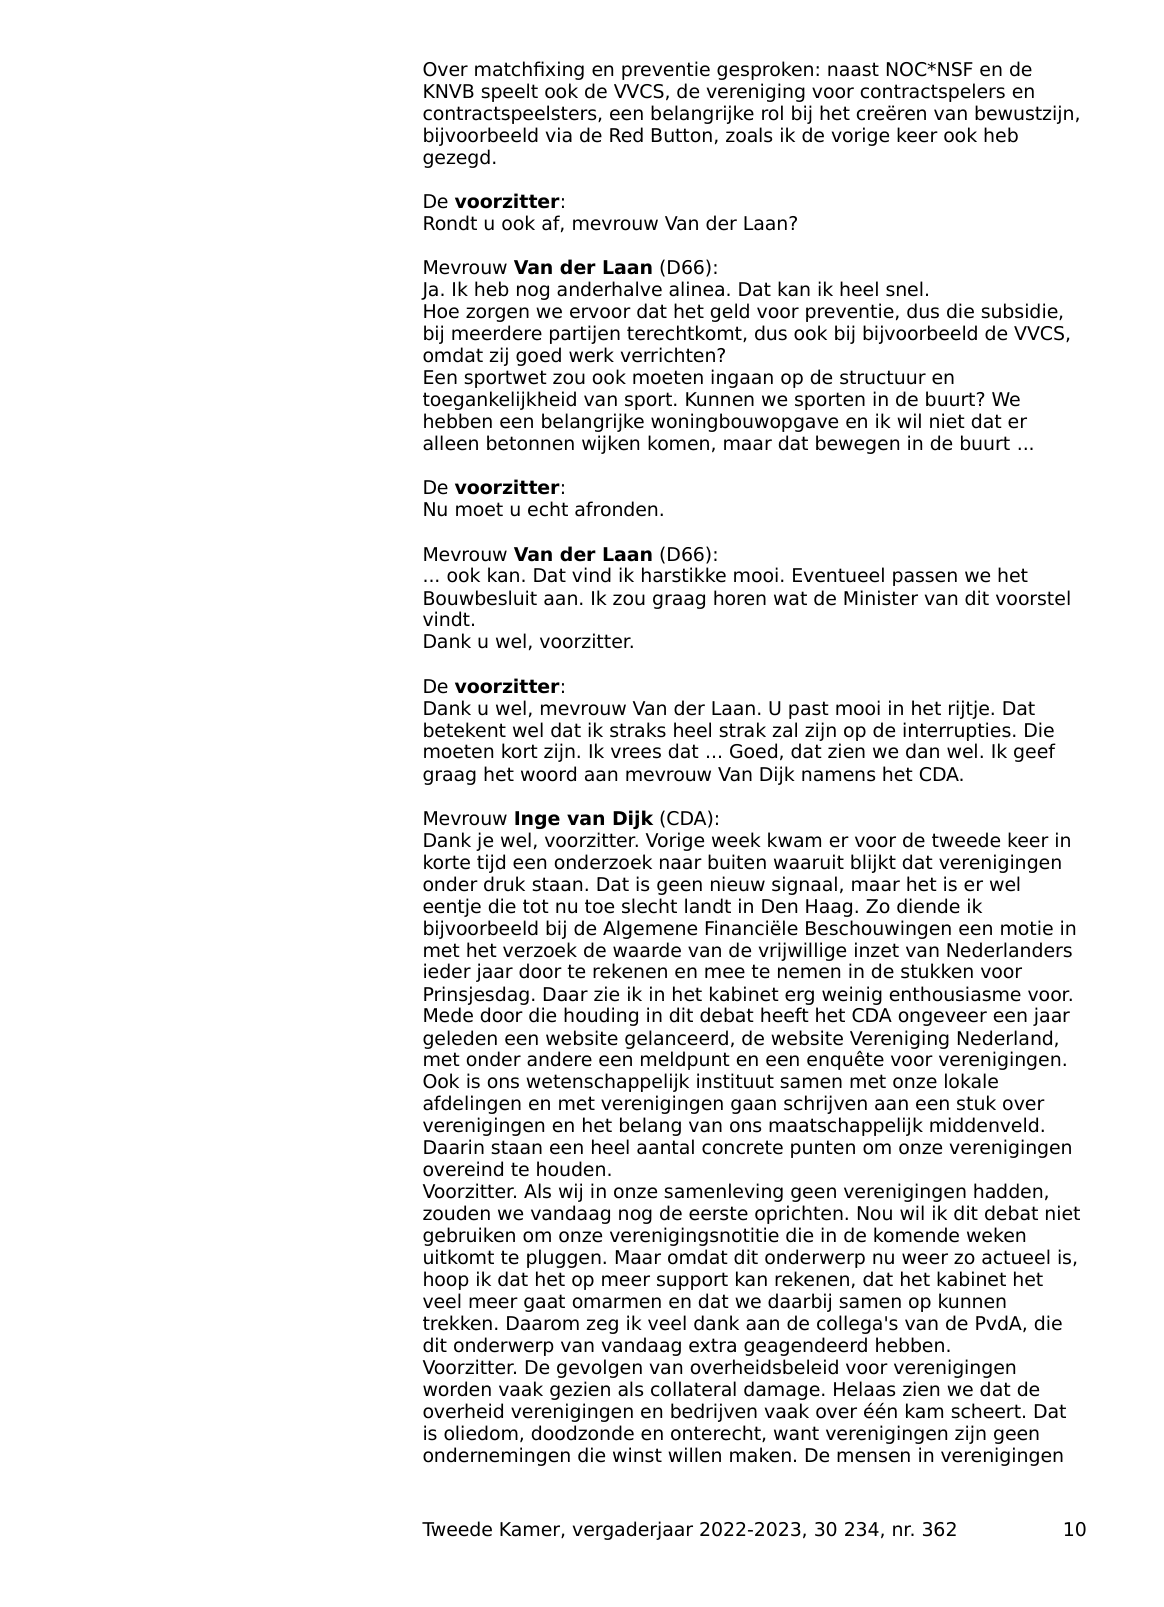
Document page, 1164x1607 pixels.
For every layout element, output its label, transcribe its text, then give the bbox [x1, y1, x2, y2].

text De voorzitter: [422, 191, 1087, 213]
text Hoe zorgen we ervoor dat het geld voor preventie, dus die subsidie, bij meerdere partijen terechtkomt, dus ook bij bijvoorbeeld de VVCS, omdat zij goed werk verrichten? [422, 301, 1087, 367]
text De voorzitter: [422, 676, 1087, 697]
text ... ook kan. Dat vind ik harstikke mooi. Eventueel passen we het Bouwbesluit aan. Ik zou graag horen wat de Minister van dit voorstel vindt. [422, 565, 1087, 631]
text Dank u wel, mevrouw Van der Laan. U past mooi in het rijtje. Dat betekent wel dat ik straks heel strak zal zijn op de interrupties. Die moeten kort zijn. Ik vrees dat ... Goed, dat zien we dan wel. Ik geef graag het woord aan mevrouw Van Dijk namens het CDA. [422, 697, 1087, 785]
text Nu moet u echt afronden. [422, 499, 1087, 521]
text Ja. Ik heb nog anderhalve alinea. Dat kan ik heel snel. [422, 279, 1087, 301]
text Mevrouw Van der Laan (D66): [422, 257, 1087, 279]
text De voorzitter: [422, 477, 1087, 499]
text Voorzitter. De gevolgen van overheidsbeleid voor verenigingen worden vaak gezien als collateral damage. Helaas zien we dat de overheid verenigingen en bedrijven vaak over één kam scheert. Dat is oliedom, doodzonde en onterecht, want verenigingen zijn geen ondernemingen die winst willen maken. De mensen in verenigingen [422, 1357, 1087, 1467]
text Dank u wel, voorzitter. [422, 631, 1087, 653]
text Mevrouw Van der Laan (D66): [422, 543, 1087, 565]
text Rondt u ook af, mevrouw Van der Laan? [422, 213, 1087, 235]
text Dank je wel, voorzitter. Vorige week kwam er voor de tweede keer in korte tijd een onderzoek naar buiten waaruit blijkt dat verenigingen onder druk staan. Dat is geen nieuw signaal, maar het is er wel eentje die tot nu toe slecht landt in Den Haag. Zo diende ik bijvoorbeeld bij de Algemene Financiële Beschouwingen een motie in met het verzoek de waarde van de vrijwillige inzet van Nederlanders ieder jaar door te rekenen en mee te nemen in de stukken voor Prinsjesdag. Daar zie ik in het kabinet erg weinig enthousiasme voor. Mede door die houding in dit debat heeft het CDA ongeveer een jaar geleden een website gelanceerd, de website Vereniging Nederland, met onder andere een meldpunt en een enquête voor verenigingen. Ook is ons wetenschappelijk instituut samen met onze lokale afdelingen en met verenigingen gaan schrijven aan een stuk over verenigingen en het belang van ons maatschappelijk middenveld. Daarin staan een heel aantal concrete punten om onze verenigingen overeind te houden. [422, 829, 1087, 1181]
text Mevrouw Inge van Dijk (CDA): [422, 808, 1087, 829]
text Voorzitter. Als wij in onze samenleving geen verenigingen hadden, zouden we vandaag nog de eerste oprichten. Nou wil ik dit debat niet gebruiken om onze verenigingsnotitie die in de komende weken uitkomt te pluggen. Maar omdat dit onderwerp nu weer zo actueel is, hoop ik dat het op meer support kan rekenen, dat het kabinet het veel meer gaat omarmen en dat we daarbij samen op kunnen trekken. Daarom zeg ik veel dank aan de collega's van de PvdA, die dit onderwerp van vandaag extra geagendeerd hebben. [422, 1181, 1087, 1357]
text Een sportwet zou ook moeten ingaan op de structuur en toegankelijkheid van sport. Kunnen we sporten in de buurt? We hebben een belangrijke woningbouwopgave en ik wil niet dat er alleen betonnen wijken komen, maar dat bewegen in de buurt ... [422, 367, 1087, 455]
text Over matchfixing en preventie gesproken: naast NOC*NSF en de KNVB speelt ook de VVCS, de vereniging voor contractspelers en contractspeelsters, een belangrijke rol bij het creëren van bewustzijn, bijvoorbeeld via de Red Button, zoals ik de vorige keer ook heb gezegd. [422, 59, 1087, 169]
